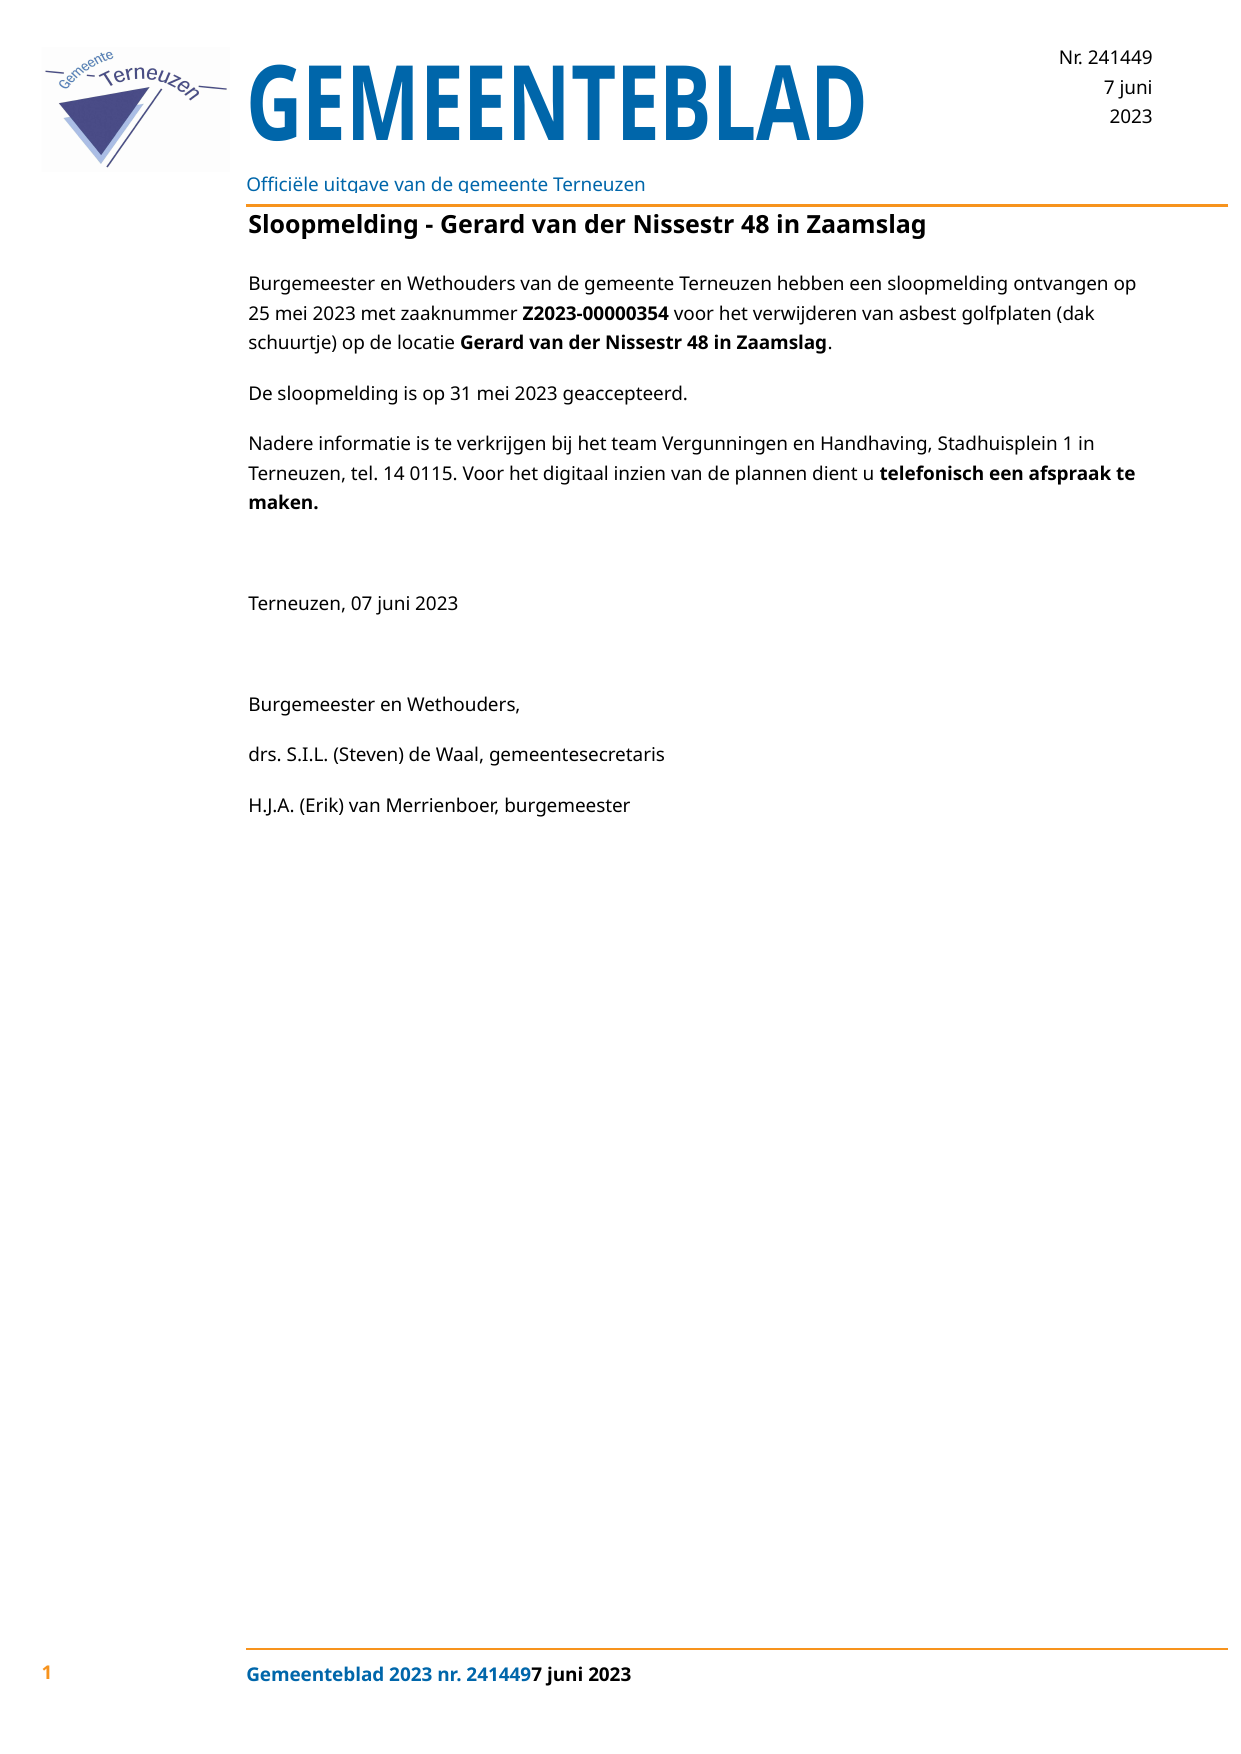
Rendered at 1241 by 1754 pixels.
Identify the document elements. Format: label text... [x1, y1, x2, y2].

text Burgemeester en Wethouders van de gemeente Terneuzen hebben een sloopmelding ontvangen op 25 mei 2023 met zaaknummer Z2023-00000354 voor het verwijderen van asbest golfplaten (dak schuurtje) op de locatie Gerard van der Nissestr 48 in Zaamslag. [248, 270, 1152, 355]
text Terneuzen, 07 juni 2023 [248, 590, 1152, 616]
text H.J.A. (Erik) van Merrienboer, burgemeester [248, 792, 1152, 818]
text drs. S.I.L. (Steven) de Waal, gemeentesecretaris [248, 742, 1152, 767]
text Burgemeester en Wethouders, [248, 691, 1152, 717]
text De sloopmelding is op 31 mei 2023 geaccepteerd. [248, 380, 1152, 406]
picture [41, 47, 231, 172]
text Sloopmelding - Gerard van der Nissestr 48 in Zaamslag [248, 207, 1152, 241]
text Nadere informatie is te verkrijgen bij het team Vergunningen en Handhaving, Stadhuisplein 1 in Terneuzen, tel. 14 0115. Voor het digitaal inzien van de plannen dient u telefonisch een afspraak te maken. [248, 430, 1152, 515]
